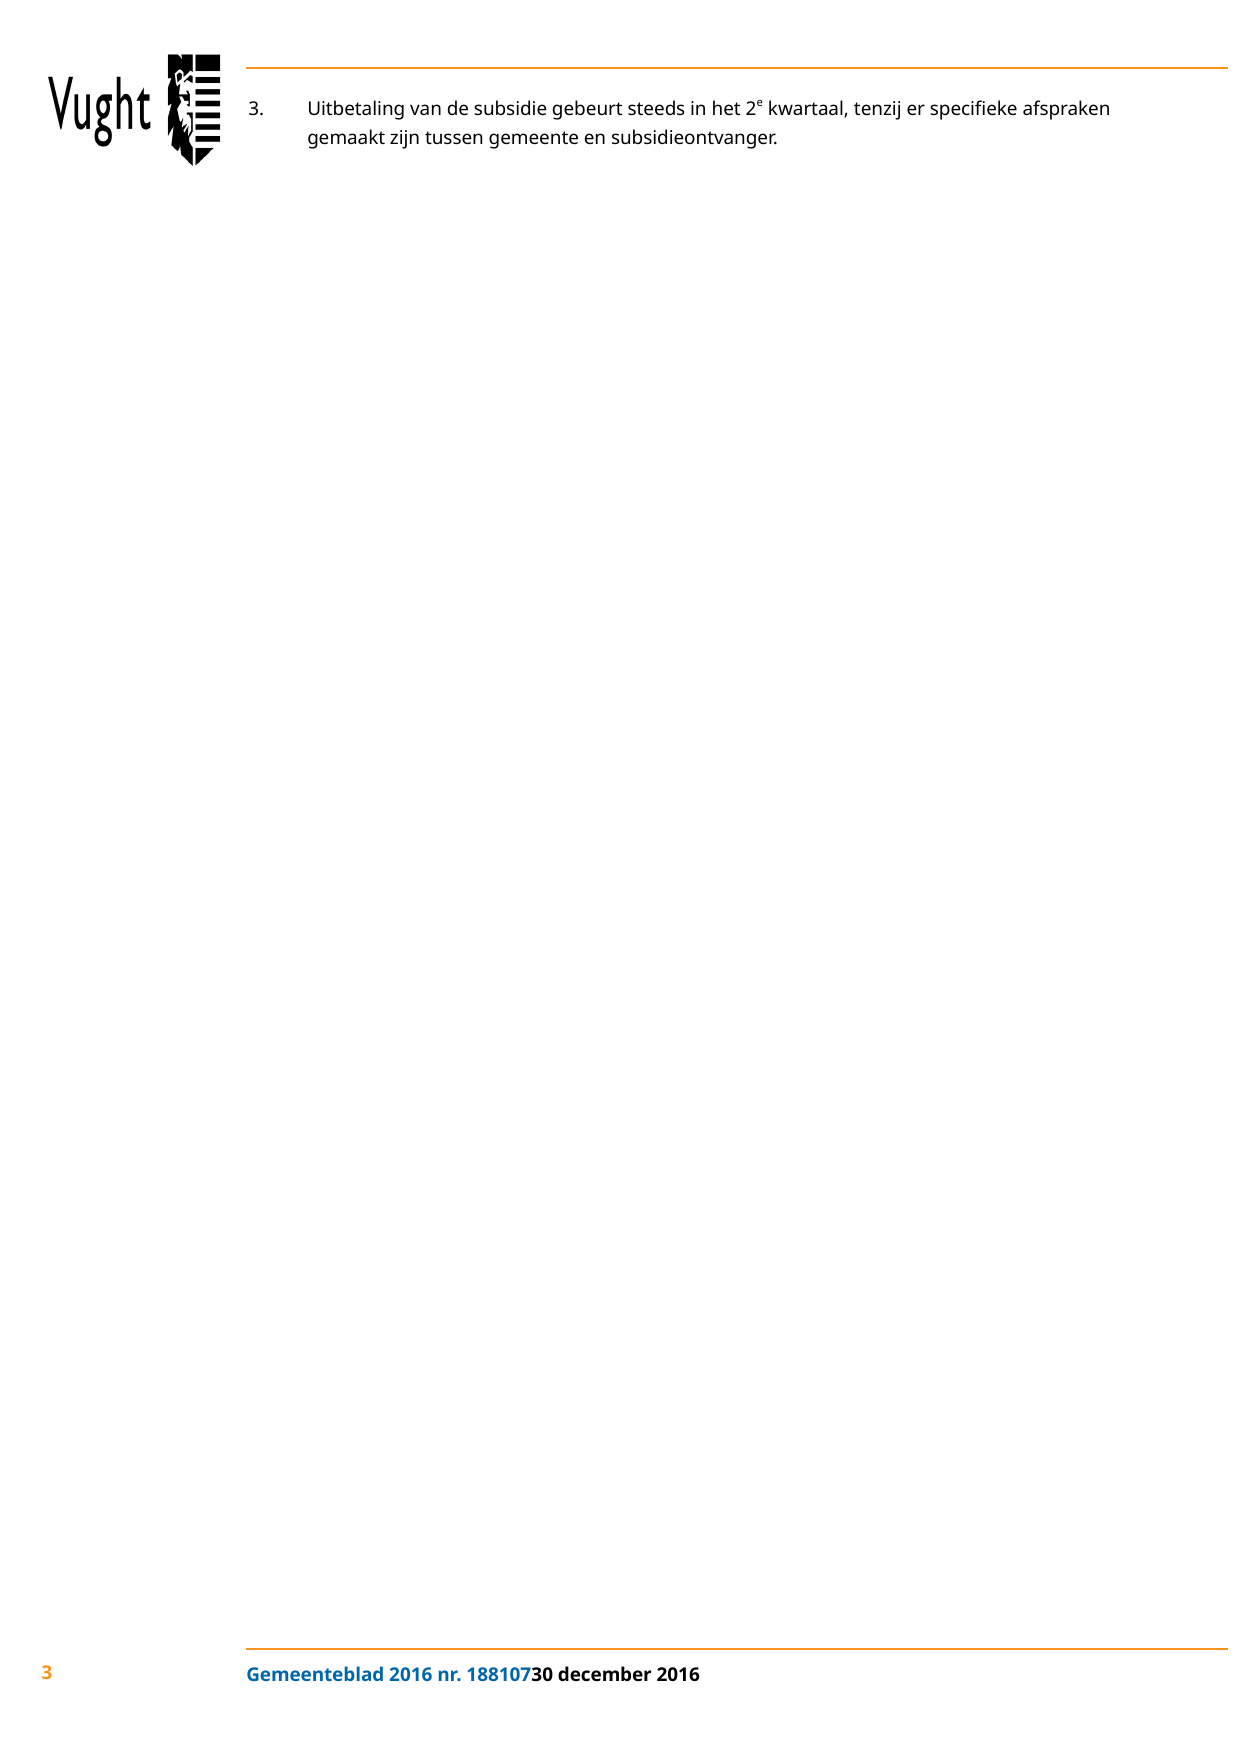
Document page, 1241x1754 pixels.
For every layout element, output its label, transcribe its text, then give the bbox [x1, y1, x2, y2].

list Uitbetaling van de subsidie gebeurt steeds in het 2e kwartaal, tenzij er specifieke afspraken gemaakt zijn tussen gemeente en subsidieontvanger. [248, 95, 1152, 150]
picture [41, 47, 231, 172]
